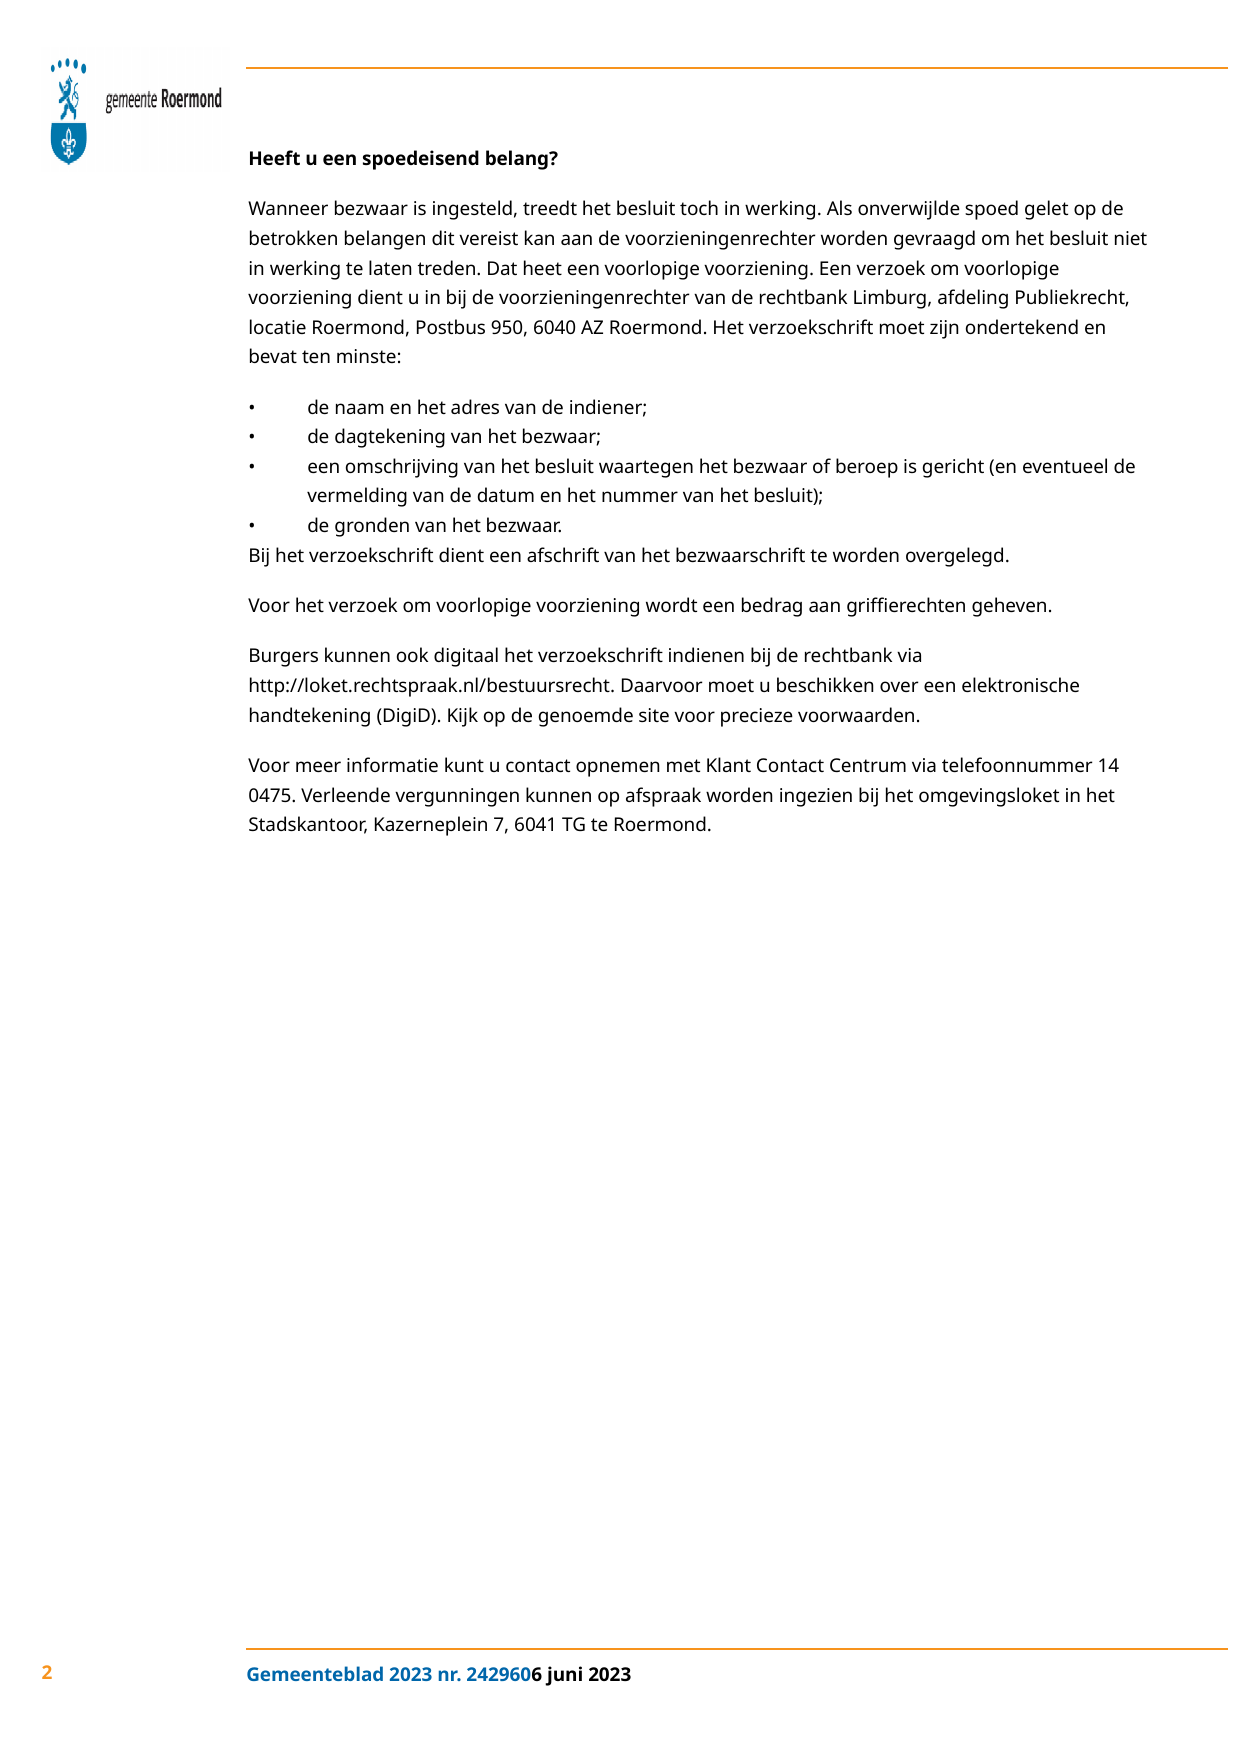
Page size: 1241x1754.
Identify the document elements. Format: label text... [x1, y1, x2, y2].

text Burgers kunnen ook digitaal het verzoekschrift indienen bij de rechtbank via http://loket.rechtspraak.nl/bestuursrecht. Daarvoor moet u beschikken over een elektronische handtekening (DigiD). Kijk op de genoemde site voor precieze voorwaarden. [248, 643, 1152, 728]
list de dagtekening van het bezwaar; [248, 423, 1152, 449]
list de naam en het adres van de indiener; [248, 394, 1152, 420]
text Voor meer informatie kunt u contact opnemen met Klant Contact Centrum via telefoonnummer 14 0475. Verleende vergunningen kunnen op afspraak worden ingezien bij het omgevingsloket in het Stadskantoor, Kazerneplein 7, 6041 TG te Roermond. [248, 752, 1152, 837]
text Bij het verzoekschrift dient een afschrift van het bezwaarschrift te worden overgelegd. [248, 542, 1152, 568]
picture [41, 47, 231, 172]
text Voor het verzoek om voorlopige voorziening wordt een bedrag aan griffierechten geheven. [248, 592, 1152, 618]
text Heeft u een spoedeisend belang? [248, 145, 1152, 171]
text Wanneer bezwaar is ingesteld, treedt het besluit toch in werking. Als onverwijlde spoed gelet op de betrokken belangen dit vereist kan aan de voorzieningenrechter worden gevraagd om het besluit niet in werking te laten treden. Dat heet een voorlopige voorziening. Een verzoek om voorlopige voorziening dient u in bij de voorzieningenrechter van de rechtbank Limburg, afdeling Publiekrecht, locatie Roermond, Postbus 950, 6040 AZ Roermond. Het verzoekschrift moet zijn ondertekend en bevat ten minste: [248, 196, 1152, 369]
list de gronden van het bezwaar. [248, 512, 1152, 538]
list een omschrijving van het besluit waartegen het bezwaar of beroep is gericht (en eventueel de vermelding van de datum en het nummer van het besluit); [248, 453, 1152, 508]
